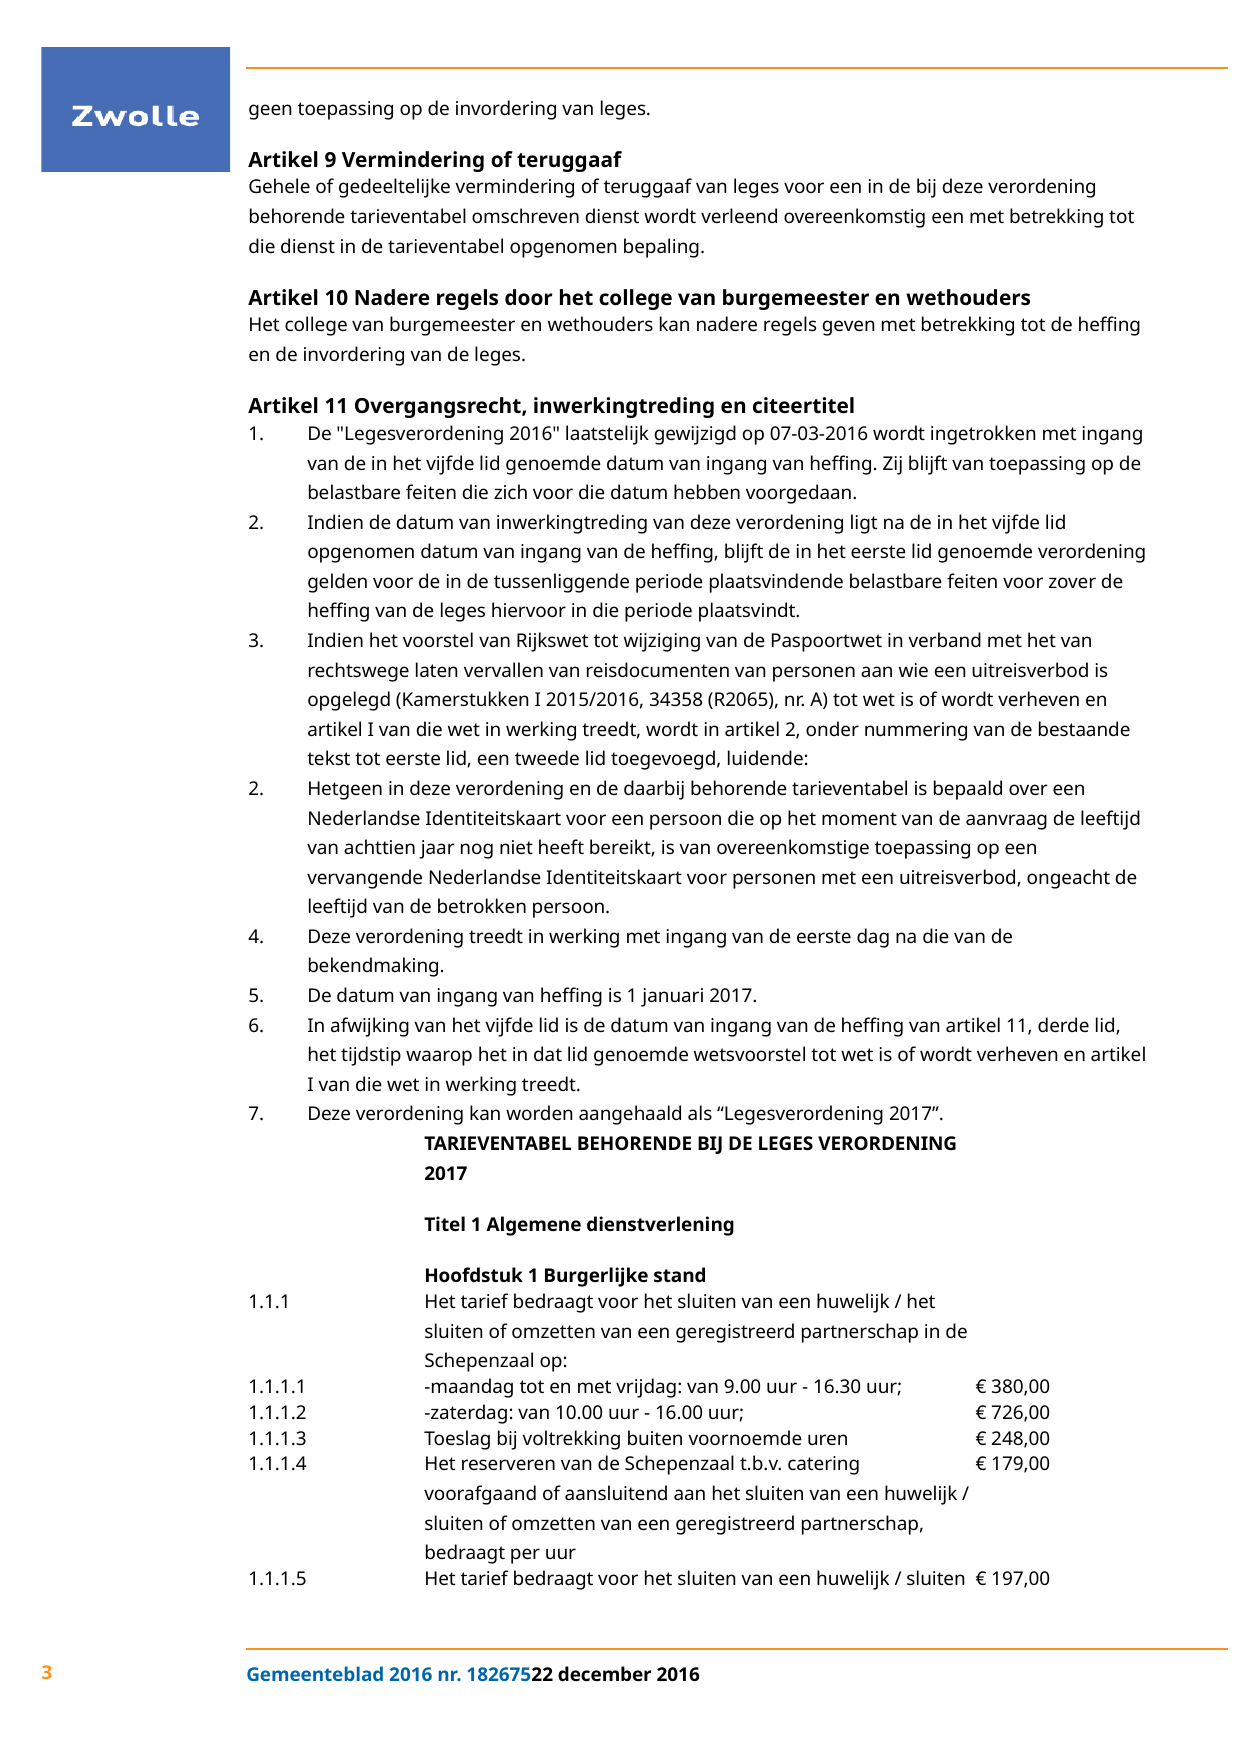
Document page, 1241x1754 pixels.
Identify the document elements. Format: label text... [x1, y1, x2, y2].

table_header [248, 1130, 424, 1186]
text Artikel 10 Nadere regels door het college van burgemeester en wethouders [248, 283, 1152, 312]
table_cell € 179,00 [975, 1451, 1152, 1565]
table_cell -zaterdag: van 10.00 uur - 16.00 uur; [424, 1399, 975, 1425]
list Indien de datum van inwerkingtreding van deze verordening ligt na de in het vijfde lid opgenomen datum van ingang van de heffing, blijft de in het eerste lid genoemde verordening gelden voor de in de tussenliggende periode plaatsvindende belastbare feiten voor zover de heffing van de leges hiervoor in die periode plaatsvindt. [248, 509, 1152, 623]
text Gehele of gedeeltelijke vermindering of teruggaaf van leges voor een in de bij deze verordening behorende tarieventabel omschreven dienst wordt verleend overeenkomstig een met betrekking tot die dienst in de tarieventabel opgenomen bepaling. [248, 174, 1152, 258]
table_cell [975, 1237, 1152, 1263]
table_cell € 380,00 [975, 1373, 1152, 1399]
list De "Legesverordening 2016" laatstelijk gewijzigd op 07-03-2016 wordt ingetrokken met ingang van de in het vijfde lid genoemde datum van ingang van heffing. Zij blijft van toepassing op de belastbare feiten die zich voor die datum hebben voorgedaan. [248, 420, 1152, 505]
table_cell € 726,00 [975, 1399, 1152, 1425]
list Indien het voorstel van Rijkswet tot wijziging van de Paspoortwet in verband met het van rechtswege laten vervallen van reisdocumenten van personen aan wie een uitreisverbod is opgelegd (Kamerstukken I 2015/2016, 34358 (R2065), nr. A) tot wet is of wordt verheven en artikel I van die wet in werking treedt, wordt in artikel 2, onder nummering van de bestaande tekst tot eerste lid, een tweede lid toegevoegd, luidende: [248, 627, 1152, 771]
table_cell Het reserveren van de Schepenzaal t.b.v. catering voorafgaand of aansluitend aan het sluiten van een huwelijk / sluiten of omzetten van een geregistreerd partnerschap, bedraagt per uur [424, 1451, 975, 1565]
table_cell [424, 1237, 975, 1263]
table_cell Titel 1 Algemene dienstverlening [424, 1211, 975, 1237]
table_cell [975, 1289, 1152, 1373]
table_cell -maandag tot en met vrijdag: van 9.00 uur - 16.30 uur; [424, 1373, 975, 1399]
text Artikel 11 Overgangsrecht, inwerkingtreding en citeertitel [248, 392, 1152, 420]
table_header [975, 1130, 1152, 1186]
table_cell 1.1.1 [248, 1289, 424, 1373]
table_cell 1.1.1.2 [248, 1399, 424, 1425]
table_cell [248, 1211, 424, 1237]
table_cell [248, 1237, 424, 1263]
table_cell Het tarief bedraagt voor het sluiten van een huwelijk / het sluiten of omzetten van een geregistreerd partnerschap in de Schepenzaal op: [424, 1289, 975, 1373]
table_cell [424, 1186, 975, 1211]
list In afwijking van het vijfde lid is de datum van ingang van de heffing van artikel 11, derde lid, het tijdstip waarop het in dat lid genoemde wetsvoorstel tot wet is of wordt verheven en artikel I van die wet in werking treedt. [248, 1012, 1152, 1097]
table_header TARIEVENTABEL BEHORENDE BIJ DE LEGES VERORDENING 2017 [424, 1130, 975, 1186]
table_cell 1.1.1.1 [248, 1373, 424, 1399]
text Artikel 9 Vermindering of teruggaaf [248, 145, 1152, 174]
table_cell [248, 1186, 424, 1211]
table_cell [975, 1186, 1152, 1211]
table_cell Toeslag bij voltrekking buiten voornoemde uren [424, 1425, 975, 1451]
list De datum van ingang van heffing is 1 januari 2017. [248, 982, 1152, 1008]
table_cell [975, 1263, 1152, 1288]
table_cell € 197,00 [975, 1565, 1152, 1591]
text Het college van burgemeester en wethouders kan nadere regels geven met betrekking tot de heffing en de invordering van de leges. [248, 312, 1152, 367]
text geen toepassing op de invordering van leges. [248, 95, 1152, 121]
table_cell 1.1.1.3 [248, 1425, 424, 1451]
table_cell 1.1.1.4 [248, 1451, 424, 1565]
picture [41, 47, 231, 172]
list Hetgeen in deze verordening en de daarbij behorende tarieventabel is bepaald over een Nederlandse Identiteitskaart voor een persoon die op het moment van de aanvraag de leeftijd van achttien jaar nog niet heeft bereikt, is van overeenkomstige toepassing op een vervangende Nederlandse Identiteitskaart voor personen met een uitreisverbod, ongeacht de leeftijd van de betrokken persoon. [248, 775, 1152, 919]
table_cell Hoofdstuk 1 Burgerlijke stand [424, 1263, 975, 1288]
table_cell Het tarief bedraagt voor het sluiten van een huwelijk / sluiten [424, 1565, 975, 1591]
list Deze verordening kan worden aangehaald als “Legesverordening 2017”. [248, 1101, 1152, 1126]
table_cell € 248,00 [975, 1425, 1152, 1451]
table_cell [975, 1211, 1152, 1237]
table_cell 1.1.1.5 [248, 1565, 424, 1591]
table_cell [248, 1263, 424, 1288]
list Deze verordening treedt in werking met ingang van de eerste dag na die van de bekendmaking. [248, 923, 1152, 978]
